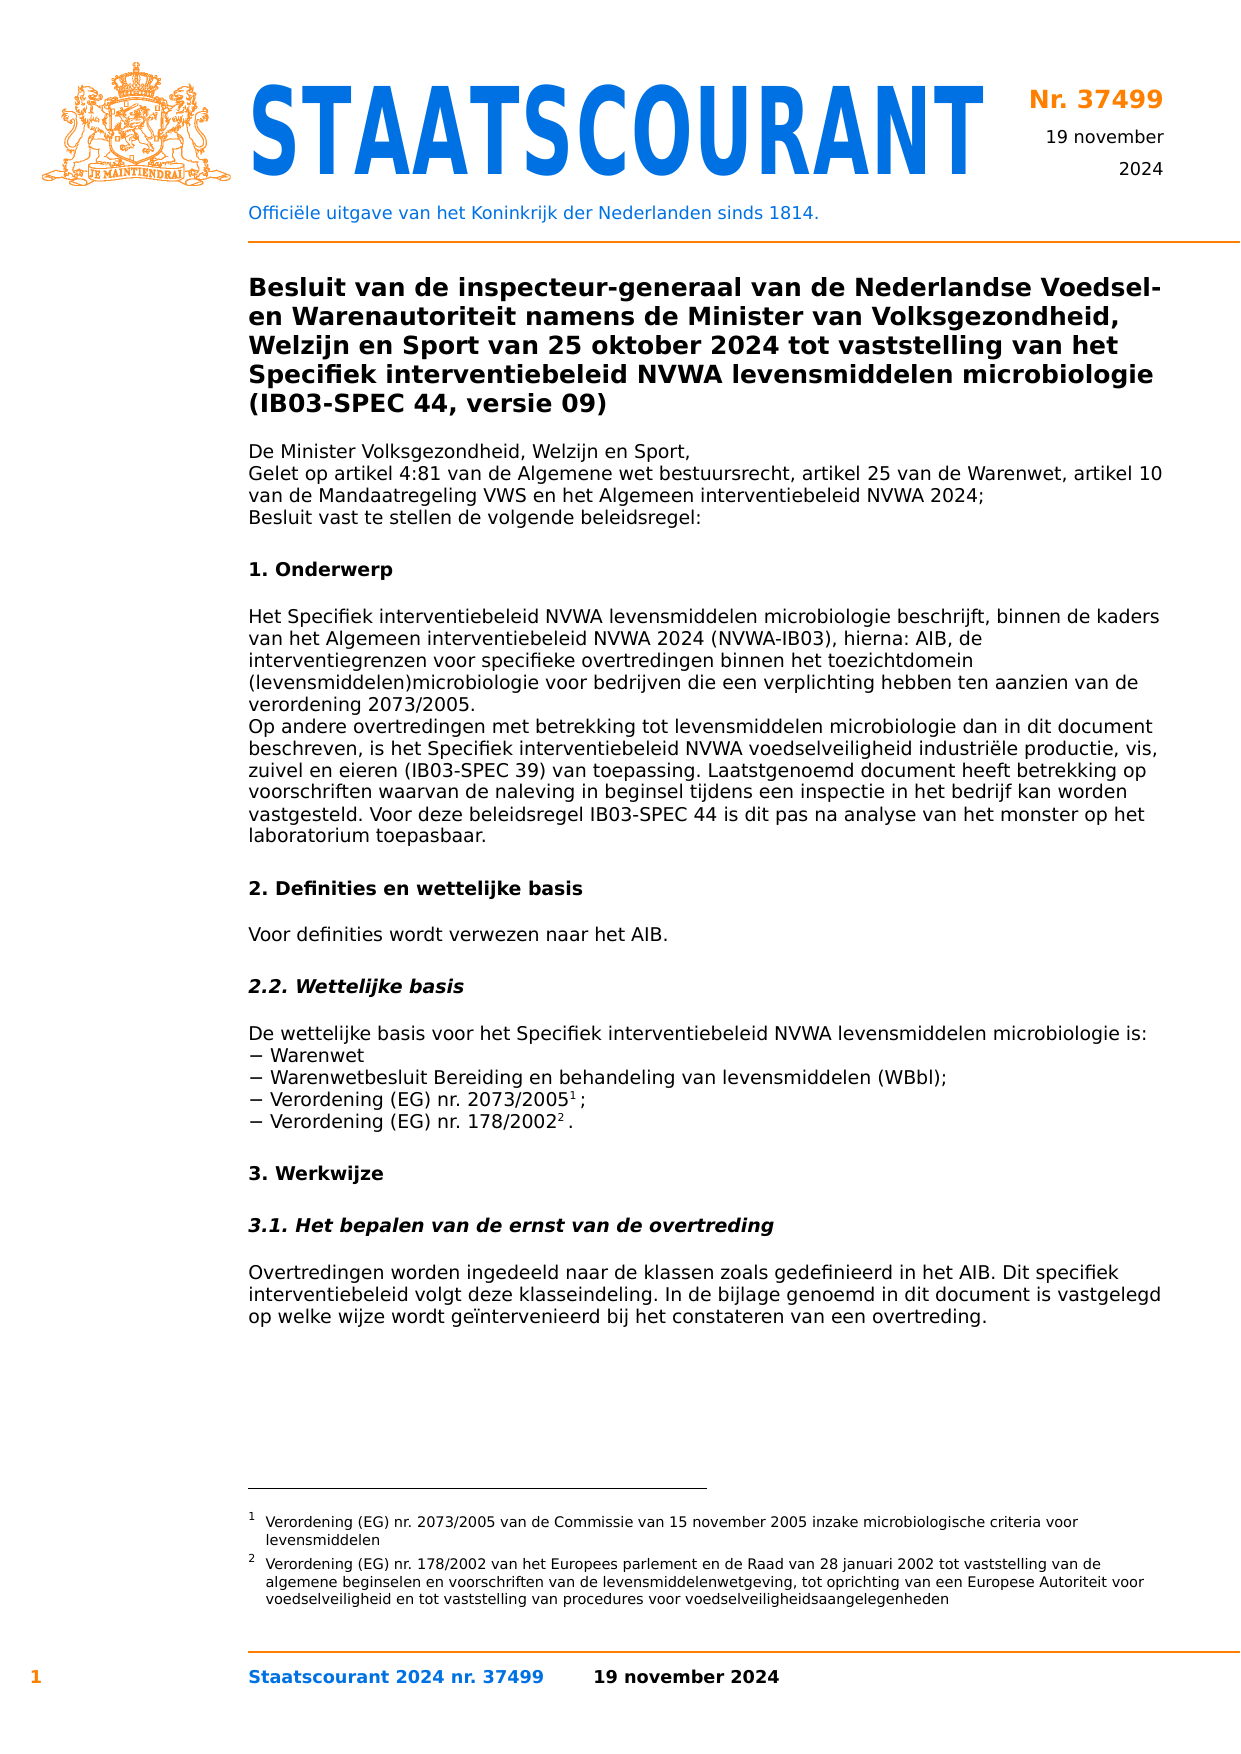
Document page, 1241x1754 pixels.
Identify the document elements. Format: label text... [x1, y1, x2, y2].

table_cell 2024 [998, 153, 1240, 203]
table_cell 19 november [998, 121, 1240, 153]
text − Verordening (EG) nr. 178/2002. [248, 1111, 1163, 1133]
subtitle 2. Definities en wettelijke basis [248, 877, 1163, 899]
text Verordening (EG) nr. 178/2002 van het Europees parlement en de Raad van 28 januari 2002 tot vaststelling van de algemene beginselen en voorschriften van de levensmiddelenwetgeving, tot oprichting van een Europese Autoriteit voor voedselveiligheid en tot vaststelling van procedures voor voedselveiligheidsaangelegenheden [248, 1552, 1163, 1608]
text De wettelijke basis voor het Specifiek interventiebeleid NVWA levensmiddelen microbiologie is: [248, 1023, 1163, 1045]
text Voor definities wordt verwezen naar het AIB. [248, 924, 1163, 946]
text − Warenwet [248, 1045, 1163, 1067]
text De Minister Volksgezondheid, Welzijn en Sport, [248, 441, 1163, 463]
table_cell Officiële uitgave van het Koninkrijk der Nederlanden sinds 1814. [248, 203, 1240, 241]
text Het Specifiek interventiebeleid NVWA levensmiddelen microbiologie beschrijft, binnen de kaders van het Algemeen interventiebeleid NVWA 2024 (NVWA-IB03), hierna: AIB, de interventiegrenzen voor specifieke overtredingen binnen het toezichtdomein (levensmiddelen)microbiologie voor bedrijven die een verplichting hebben ten aanzien van de verordening 2073/2005. [248, 606, 1163, 716]
text Verordening (EG) nr. 2073/2005 van de Commissie van 15 november 2005 inzake microbiologische criteria voor levensmiddelen [248, 1510, 1163, 1549]
subtitle Besluit van de inspecteur-generaal van de Nederlandse Voedsel- en Warenautoriteit namens de Minister van Volksgezondheid, Welzijn en Sport van 25 oktober 2024 tot vaststelling van het Specifiek interventiebeleid NVWA levensmiddelen microbiologie (IB03-SPEC 44, versie 09) [248, 273, 1163, 419]
table_header [25, 62, 248, 241]
table_header STAATSCOURANT [248, 62, 998, 203]
table_header Nr. 37499 [998, 62, 1240, 121]
text Besluit vast te stellen de volgende beleidsregel: [248, 507, 1163, 529]
text − Warenwetbesluit Bereiding en behandeling van levensmiddelen (WBbl); [248, 1067, 1163, 1089]
subtitle 1. Onderwerp [248, 559, 1163, 581]
text − Verordening (EG) nr. 2073/2005; [248, 1089, 1163, 1111]
text Overtredingen worden ingedeeld naar de klassen zoals gedefinieerd in het AIB. Dit specifiek interventiebeleid volgt deze klasseindeling. In de bijlage genoemd in dit document is vastgelegd op welke wijze wordt geïntervenieerd bij het constateren van een overtreding. [248, 1262, 1163, 1328]
subtitle 3. Werkwijze [248, 1163, 1163, 1185]
picture [41, 62, 231, 186]
subtitle 2.2. Wettelijke basis [248, 976, 1163, 998]
subtitle 3.1. Het bepalen van de ernst van de overtreding [248, 1215, 1163, 1237]
text Gelet op artikel 4:81 van de Algemene wet bestuursrecht, artikel 25 van de Warenwet, artikel 10 van de Mandaatregeling VWS en het Algemeen interventiebeleid NVWA 2024; [248, 463, 1163, 507]
text Op andere overtredingen met betrekking tot levensmiddelen microbiologie dan in dit document beschreven, is het Specifiek interventiebeleid NVWA voedselveiligheid industriële productie, vis, zuivel en eieren (IB03-SPEC 39) van toepassing. Laatstgenoemd document heeft betrekking op voorschriften waarvan de naleving in beginsel tijdens een inspectie in het bedrijf kan worden vastgesteld. Voor deze beleidsregel IB03-SPEC 44 is dit pas na analyse van het monster op het laboratorium toepasbaar. [248, 716, 1163, 847]
